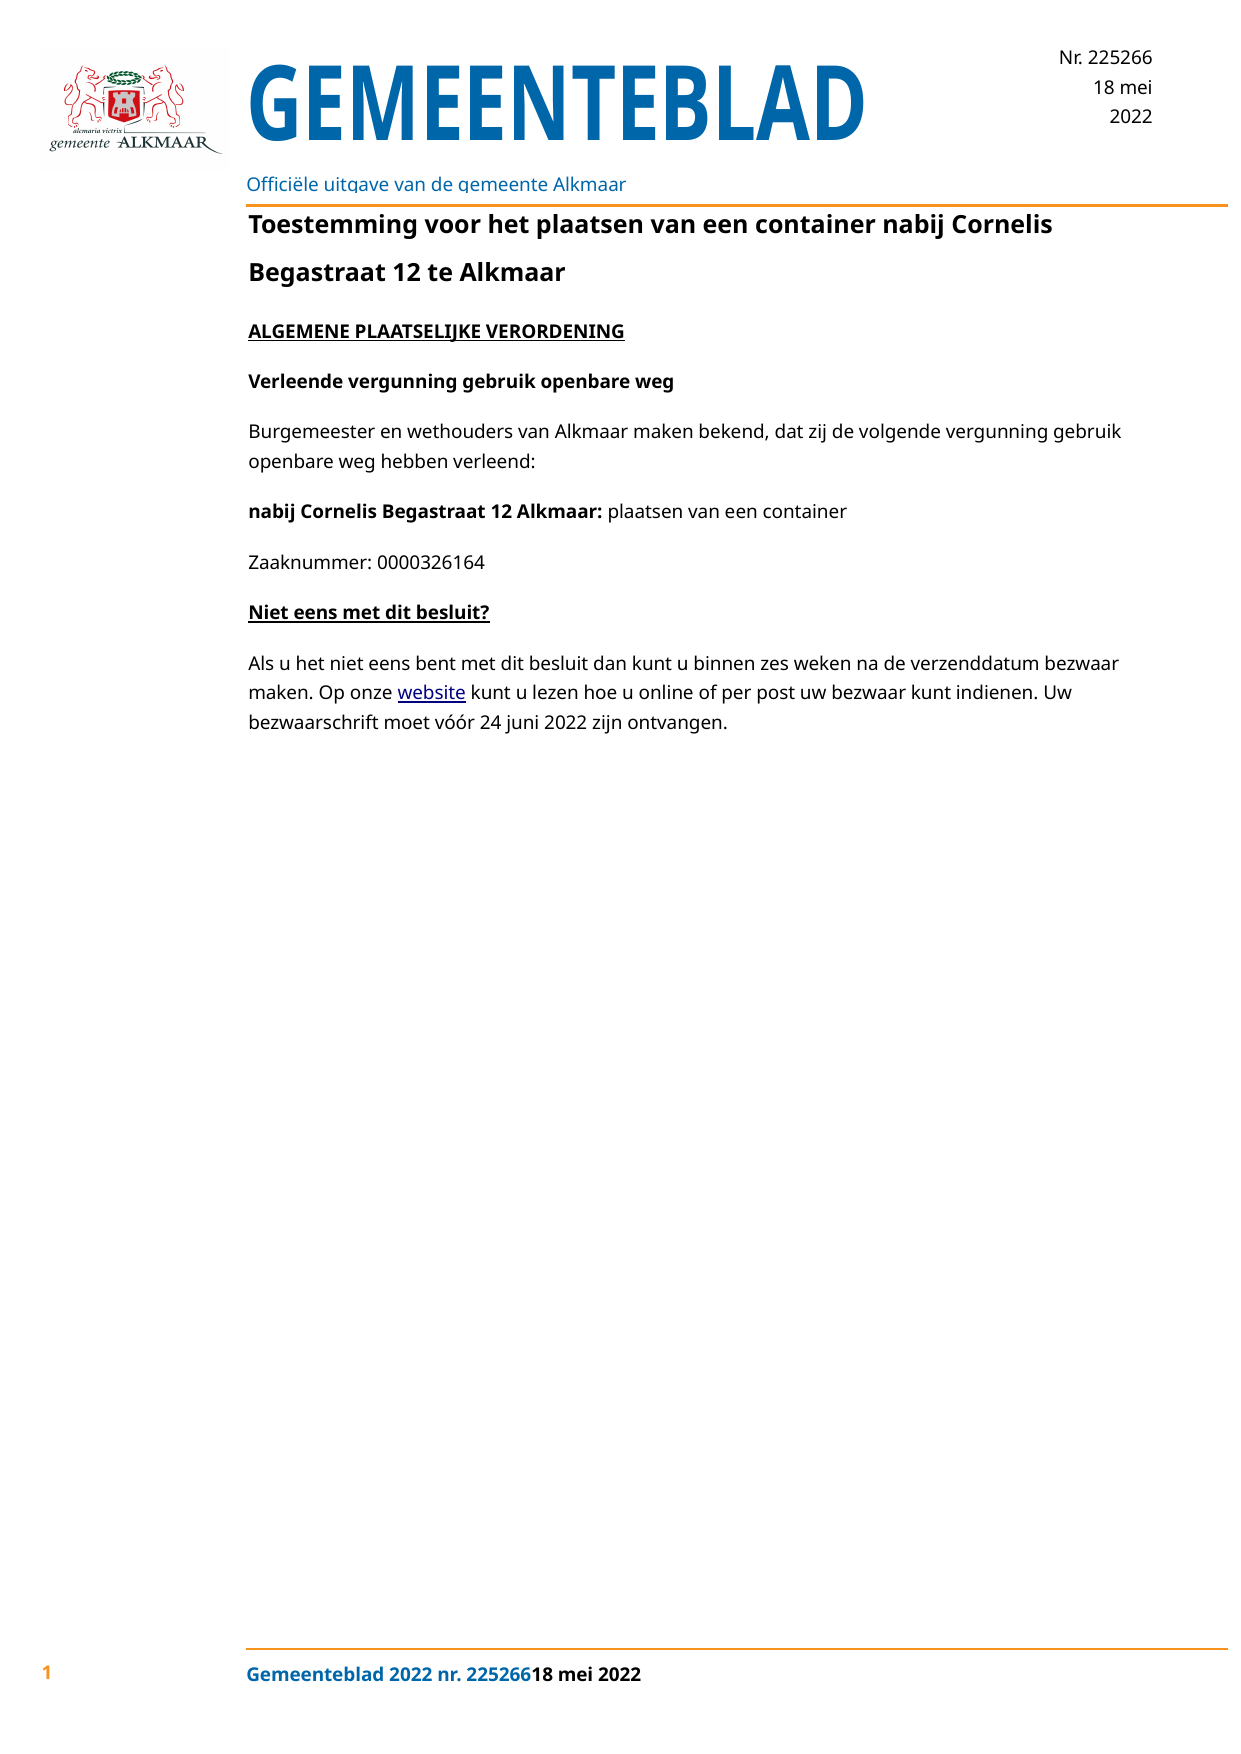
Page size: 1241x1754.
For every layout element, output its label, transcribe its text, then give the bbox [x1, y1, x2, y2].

picture [41, 47, 231, 172]
text Niet eens met dit besluit? [248, 599, 1152, 625]
text Burgemeester en wethouders van Alkmaar maken bekend, dat zij de volgende vergunning gebruik openbare weg hebben verleend: [248, 419, 1152, 474]
text Zaaknummer: 0000326164 [248, 549, 1152, 575]
text Als u het niet eens bent met dit besluit dan kunt u binnen zes weken na de verzenddatum bezwaar maken. Op onze website kunt u lezen hoe u online of per post uw bezwaar kunt indienen. Uw bezwaarschrift moet vóór 24 juni 2022 zijn ontvangen. [248, 650, 1152, 735]
text Toestemming voor het plaatsen van een container nabij Cornelis Begastraat 12 te Alkmaar [248, 207, 1152, 288]
text Verleende vergunning gebruik openbare weg [248, 368, 1152, 394]
text nabij Cornelis Begastraat 12 Alkmaar: plaatsen van een container [248, 499, 1152, 524]
text ALGEMENE PLAATSELIJKE VERORDENING [248, 318, 1152, 344]
